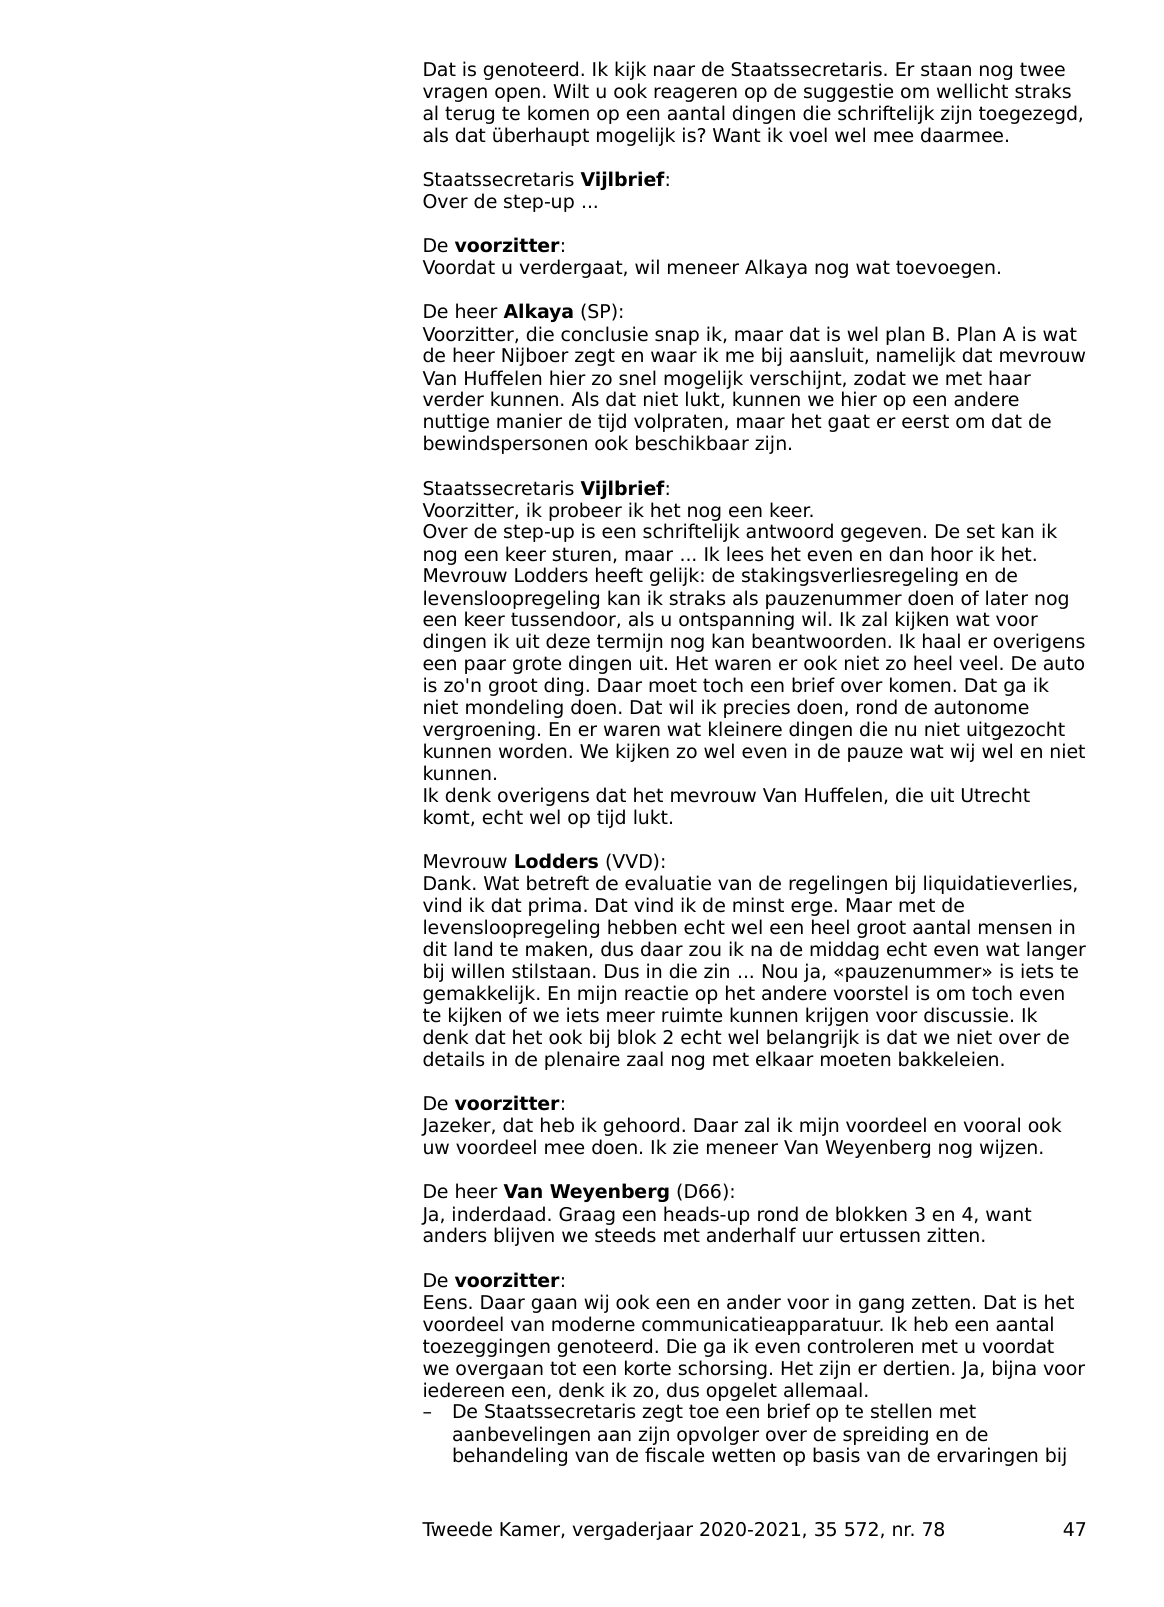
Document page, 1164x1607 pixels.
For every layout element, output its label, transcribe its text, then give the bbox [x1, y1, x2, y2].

text Dat is genoteerd. Ik kijk naar de Staatssecretaris. Er staan nog twee vragen open. Wilt u ook reageren op de suggestie om wellicht straks al terug te komen op een aantal dingen die schriftelijk zijn toegezegd, als dat überhaupt mogelijk is? Want ik voel wel mee daarmee. [422, 59, 1087, 147]
text Jazeker, dat heb ik gehoord. Daar zal ik mijn voordeel en vooral ook uw voordeel mee doen. Ik zie meneer Van Weyenberg nog wijzen. [422, 1115, 1087, 1159]
text Staatssecretaris Vijlbrief: [422, 477, 1087, 499]
text Eens. Daar gaan wij ook een en ander voor in gang zetten. Dat is het voordeel van moderne communicatieapparatuur. Ik heb een aantal toezeggingen genoteerd. Die ga ik even controleren met u voordat we overgaan tot een korte schorsing. Het zijn er dertien. Ja, bijna voor iedereen een, denk ik zo, dus opgelet allemaal. [422, 1292, 1087, 1401]
text Voorzitter, die conclusie snap ik, maar dat is wel plan B. Plan A is wat de heer Nijboer zegt en waar ik me bij aansluit, namelijk dat mevrouw Van Huffelen hier zo snel mogelijk verschijnt, zodat we met haar verder kunnen. Als dat niet lukt, kunnen we hier op een andere nuttige manier de tijd volpraten, maar het gaat er eerst om dat de bewindspersonen ook beschikbaar zijn. [422, 323, 1087, 455]
text Dank. Wat betreft de evaluatie van de regelingen bij liquidatieverlies, vind ik dat prima. Dat vind ik de minst erge. Maar met de levensloopregeling hebben echt wel een heel groot aantal mensen in dit land te maken, dus daar zou ik na de middag echt even wat langer bij willen stilstaan. Dus in die zin ... Nou ja, «pauzenummer» is iets te gemakkelijk. En mijn reactie op het andere voorstel is om toch even te kijken of we iets meer ruimte kunnen krijgen voor discussie. Ik denk dat het ook bij blok 2 echt wel belangrijk is dat we niet over de details in de plenaire zaal nog met elkaar moeten bakkeleien. [422, 873, 1087, 1071]
text De heer Van Weyenberg (D66): [422, 1181, 1087, 1203]
text – De Staatssecretaris zegt toe een brief op te stellen met aanbevelingen aan zijn opvolger over de spreiding en de behandeling van de fiscale wetten op basis van de ervaringen bij [422, 1401, 1087, 1467]
text Voorzitter, ik probeer ik het nog een keer. [422, 499, 1087, 521]
text Over de step-up is een schriftelijk antwoord gegeven. De set kan ik nog een keer sturen, maar ... Ik lees het even en dan hoor ik het. Mevrouw Lodders heeft gelijk: de stakingsverliesregeling en de levensloopregeling kan ik straks als pauzenummer doen of later nog een keer tussendoor, als u ontspanning wil. Ik zal kijken wat voor dingen ik uit deze termijn nog kan beantwoorden. Ik haal er overigens een paar grote dingen uit. Het waren er ook niet zo heel veel. De auto is zo'n groot ding. Daar moet toch een brief over komen. Dat ga ik niet mondeling doen. Dat wil ik precies doen, rond de autonome vergroening. En er waren wat kleinere dingen die nu niet uitgezocht kunnen worden. We kijken zo wel even in de pauze wat wij wel en niet kunnen. [422, 521, 1087, 785]
text De heer Alkaya (SP): [422, 301, 1087, 323]
text De voorzitter: [422, 235, 1087, 257]
text Ja, inderdaad. Graag een heads-up rond de blokken 3 en 4, want anders blijven we steeds met anderhalf uur ertussen zitten. [422, 1203, 1087, 1247]
text Over de step-up ... [422, 191, 1087, 213]
text Staatssecretaris Vijlbrief: [422, 169, 1087, 191]
text Mevrouw Lodders (VVD): [422, 851, 1087, 873]
text Ik denk overigens dat het mevrouw Van Huffelen, die uit Utrecht komt, echt wel op tijd lukt. [422, 785, 1087, 829]
text Voordat u verdergaat, wil meneer Alkaya nog wat toevoegen. [422, 257, 1087, 279]
text De voorzitter: [422, 1269, 1087, 1292]
text De voorzitter: [422, 1093, 1087, 1115]
